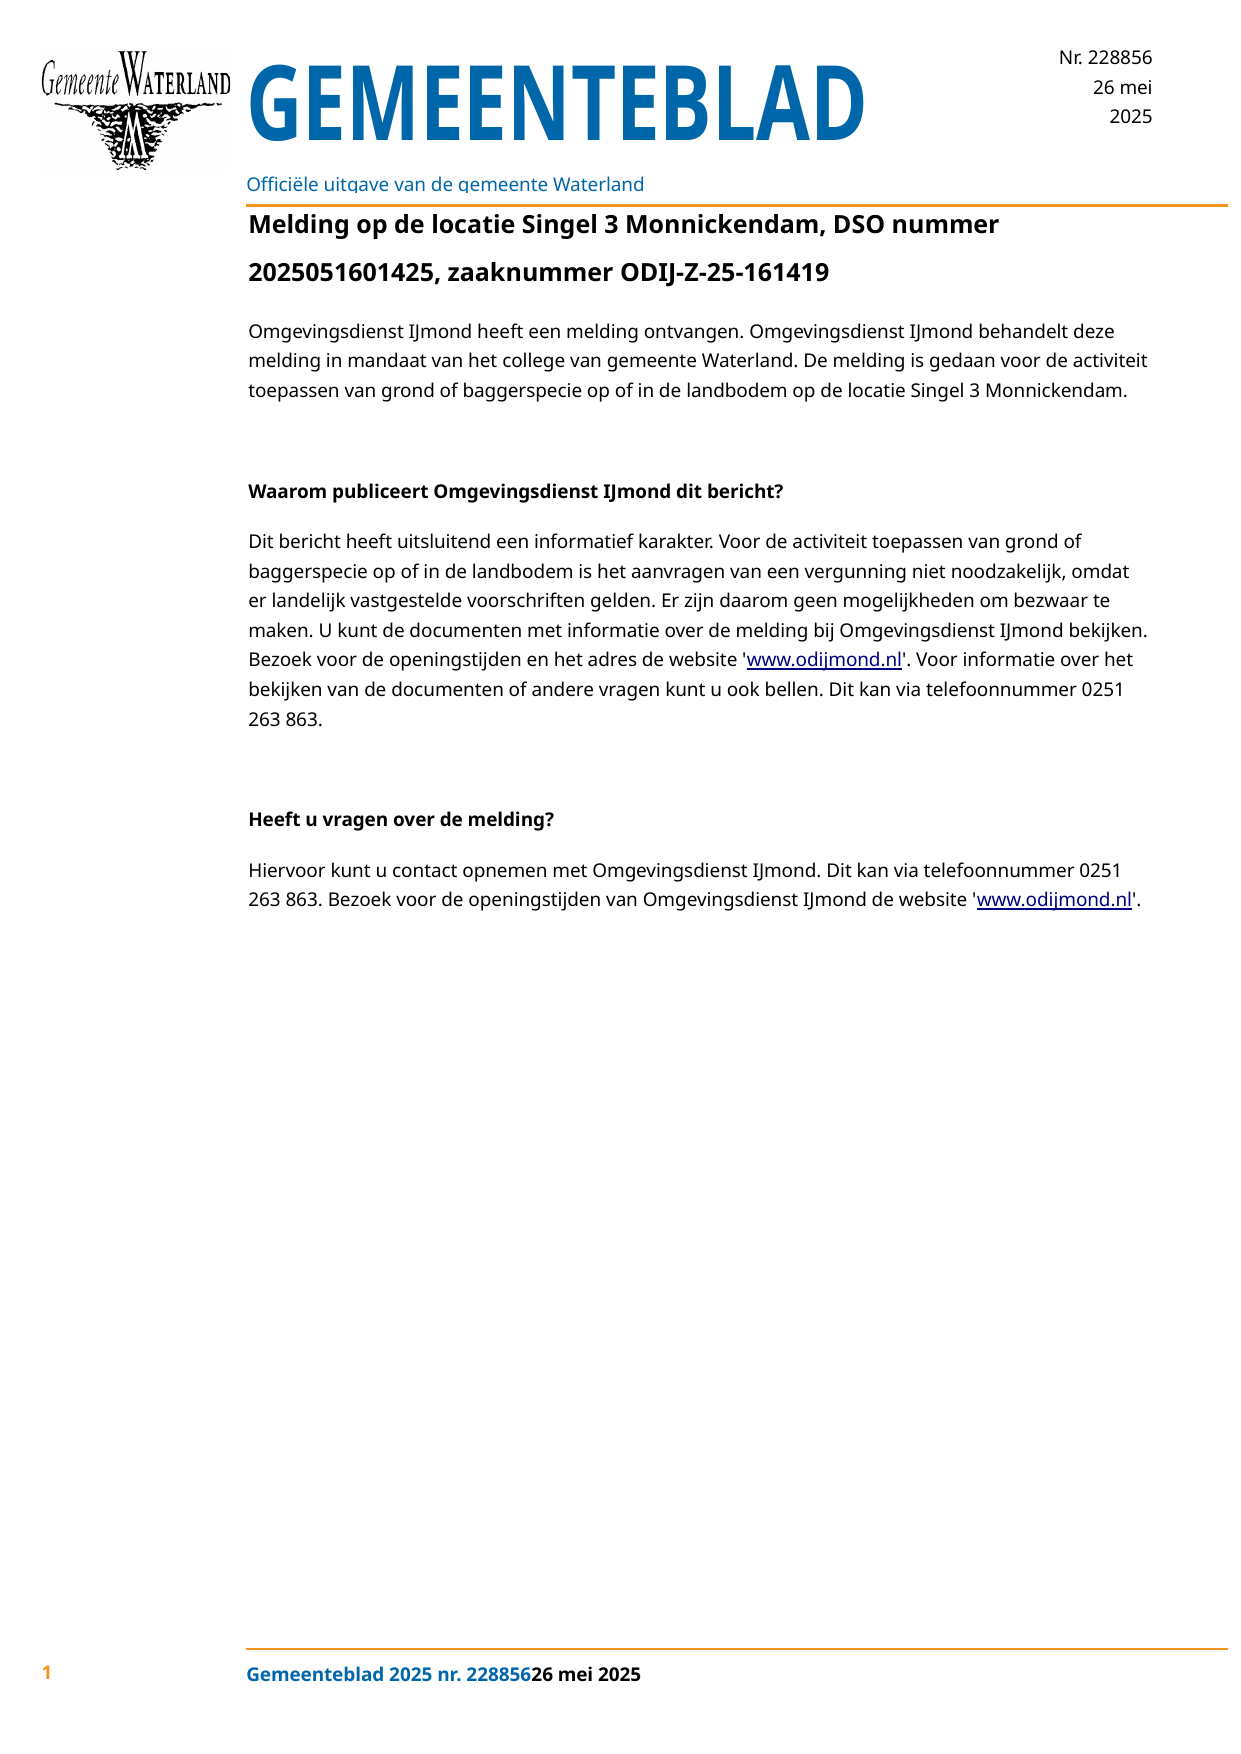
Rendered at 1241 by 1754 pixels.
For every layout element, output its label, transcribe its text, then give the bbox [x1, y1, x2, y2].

text Dit bericht heeft uitsluitend een informatief karakter. Voor de activiteit toepassen van grond of baggerspecie op of in de landbodem is het aanvragen van een vergunning niet noodzakelijk, omdat er landelijk vastgestelde voorschriften gelden. Er zijn daarom geen mogelijkheden om bezwaar te maken. U kunt de documenten met informatie over de melding bij Omgevingsdienst IJmond bekijken. Bezoek voor de openingstijden en het adres de website 'www.odijmond.nl'. Voor informatie over het bekijken van de documenten of andere vragen kunt u ook bellen. Dit kan via telefoonnummer 0251 263 863. [248, 528, 1152, 732]
text Waarom publiceert Omgevingsdienst IJmond dit bericht? [248, 478, 1152, 504]
text Heeft u vragen over de melding? [248, 807, 1152, 832]
text Omgevingsdienst IJmond heeft een melding ontvangen. Omgevingsdienst IJmond behandelt deze melding in mandaat van het college van gemeente Waterland. De melding is gedaan voor de activiteit toepassen van grond of baggerspecie op of in de landbodem op de locatie Singel 3 Monnickendam. [248, 318, 1152, 403]
text Hiervoor kunt u contact opnemen met Omgevingsdienst IJmond. Dit kan via telefoonnummer 0251 263 863. Bezoek voor de openingstijden van Omgevingsdienst IJmond de website 'www.odijmond.nl'. [248, 857, 1152, 912]
picture [41, 47, 231, 172]
text Melding op de locatie Singel 3 Monnickendam, DSO nummer 2025051601425, zaaknummer ODIJ-Z-25-161419 [248, 207, 1152, 288]
